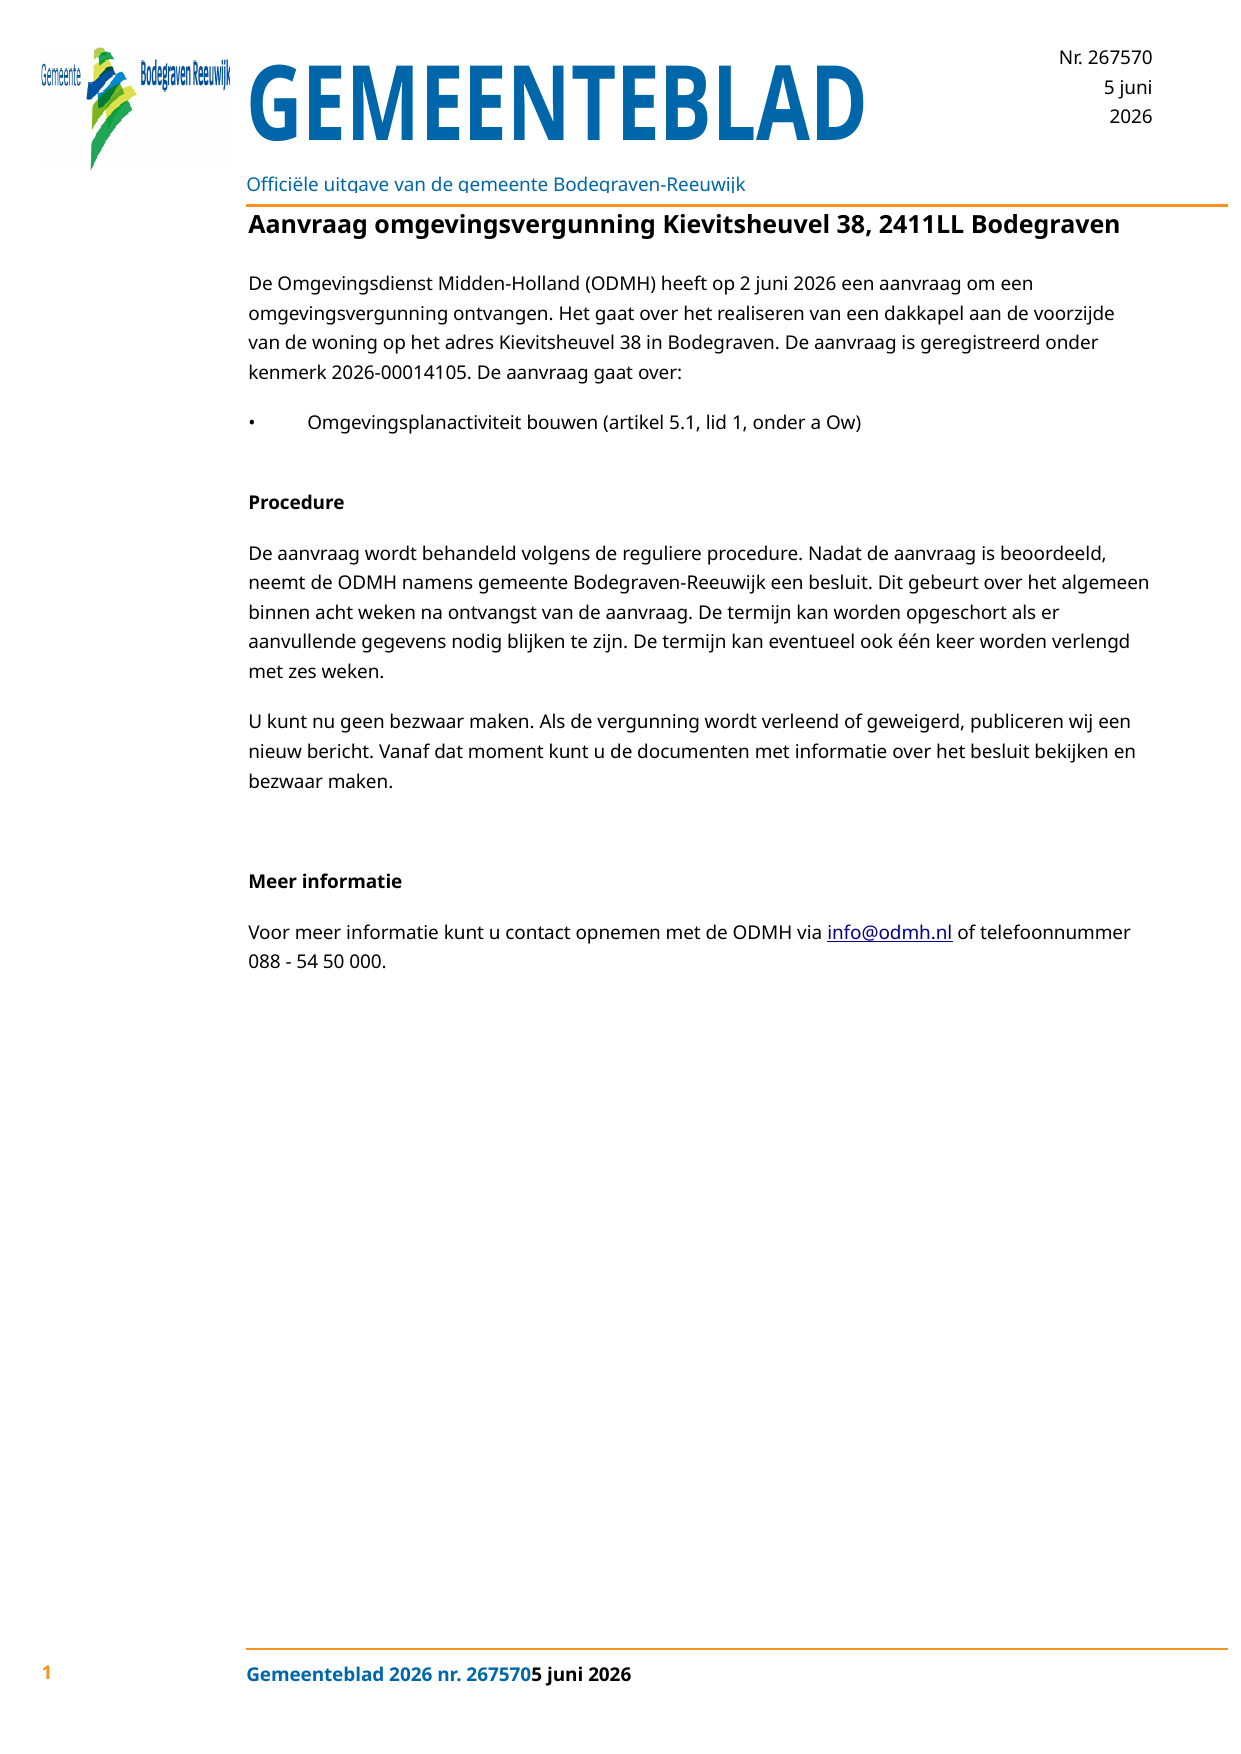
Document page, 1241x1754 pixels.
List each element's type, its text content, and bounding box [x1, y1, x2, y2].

text Voor meer informatie kunt u contact opnemen met de ODMH via info@odmh.nl of telefoonnummer 088 - 54 50 000. [248, 919, 1152, 974]
text Procedure [248, 489, 1152, 515]
text De aanvraag wordt behandeld volgens de reguliere procedure. Nadat de aanvraag is beoordeeld, neemt de ODMH namens gemeente Bodegraven-Reeuwijk een besluit. Dit gebeurt over het algemeen binnen acht weken na ontvangst van de aanvraag. De termijn kan worden opgeschort als er aanvullende gegevens nodig blijken te zijn. De termijn kan eventueel ook één keer worden verlengd met zes weken. [248, 540, 1152, 684]
text U kunt nu geen bezwaar maken. Als de vergunning wordt verleend of geweigerd, publiceren wij een nieuw bericht. Vanaf dat moment kunt u de documenten met informatie over het besluit bekijken en bezwaar maken. [248, 709, 1152, 793]
text Meer informatie [248, 869, 1152, 894]
text Aanvraag omgevingsvergunning Kievitsheuvel 38, 2411LL Bodegraven [248, 207, 1152, 241]
list Omgevingsplanactiviteit bouwen (artikel 5.1, lid 1, onder a Ow) [248, 409, 1152, 435]
picture [41, 47, 231, 172]
text De Omgevingsdienst Midden-Holland (ODMH) heeft op 2 juni 2026 een aanvraag om een omgevingsvergunning ontvangen. Het gaat over het realiseren van een dakkapel aan de voorzijde van de woning op het adres Kievitsheuvel 38 in Bodegraven. De aanvraag is geregistreerd onder kenmerk 2026-00014105. De aanvraag gaat over: [248, 270, 1152, 385]
